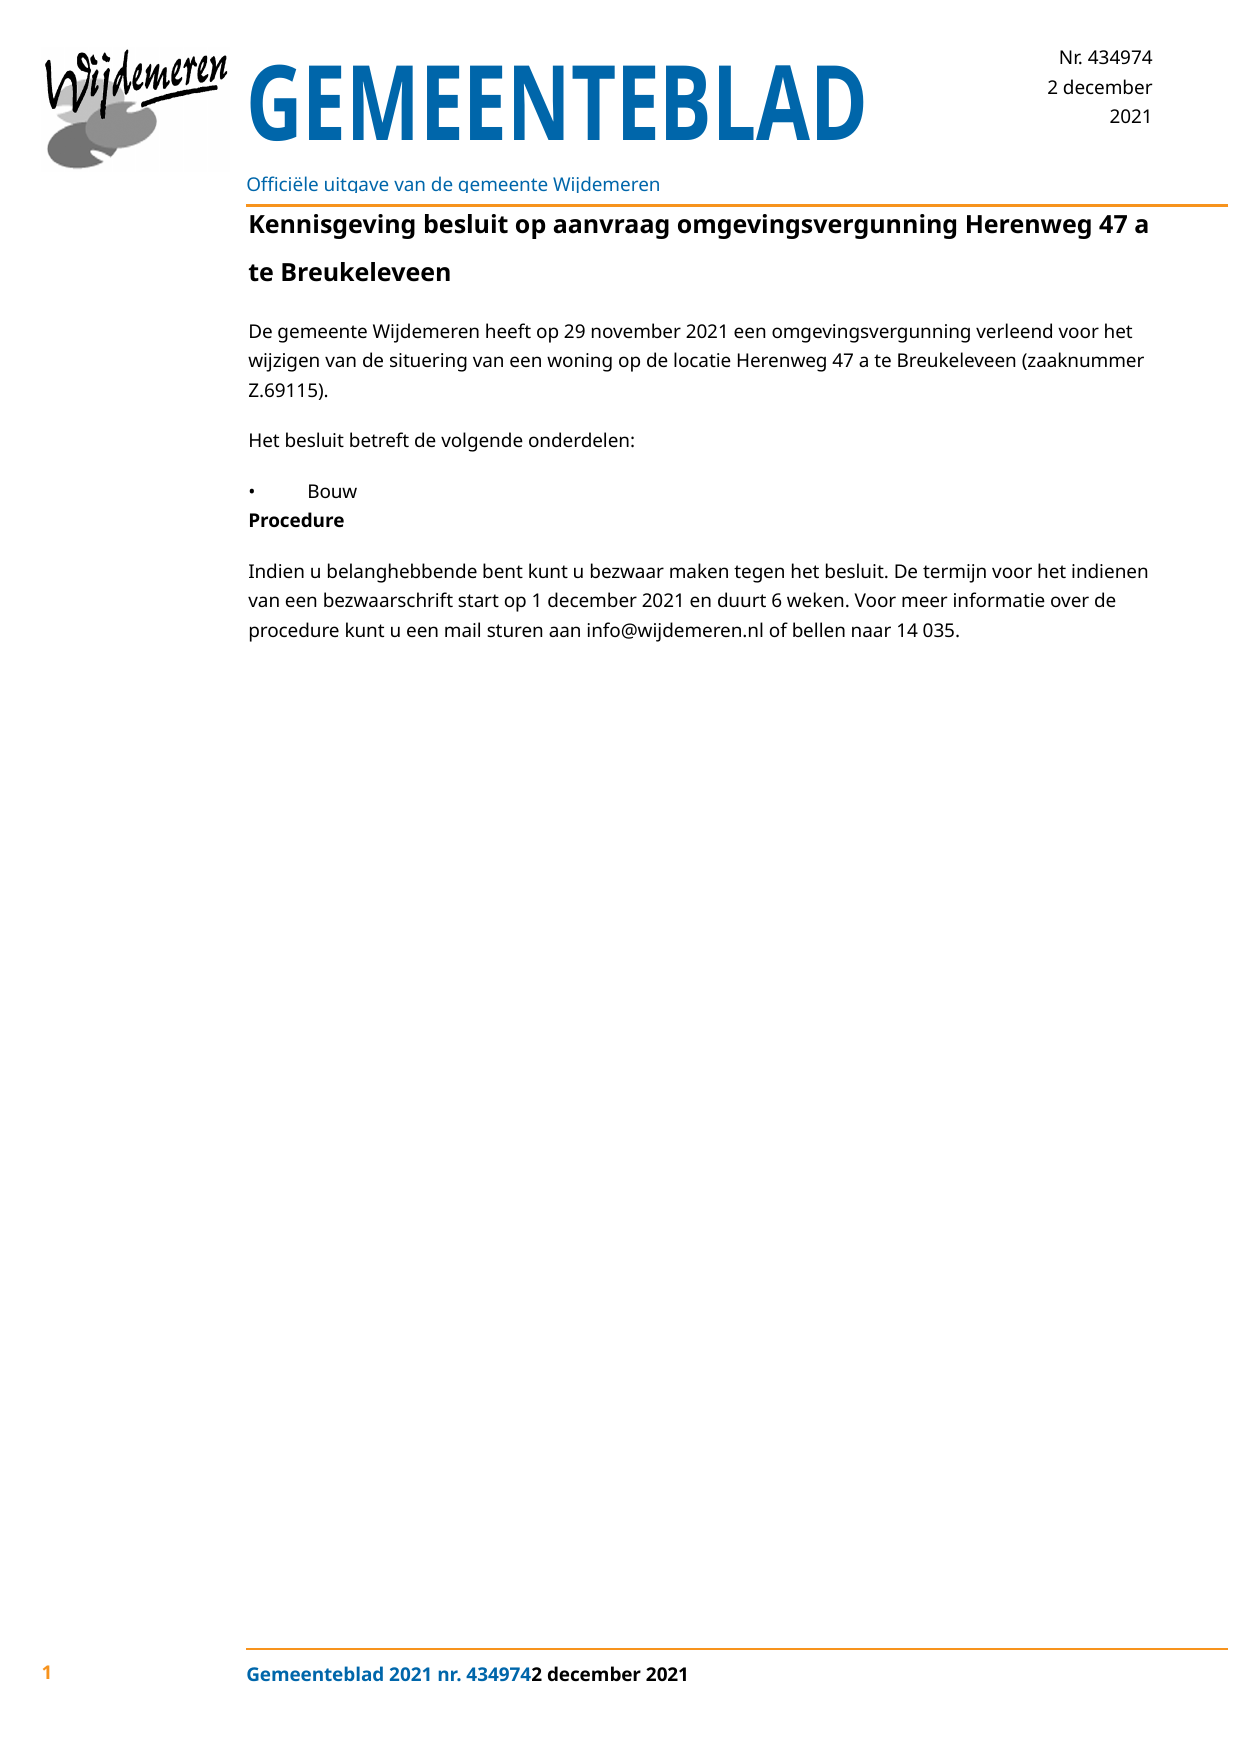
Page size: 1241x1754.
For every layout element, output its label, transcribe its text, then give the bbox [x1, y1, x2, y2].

text De gemeente Wijdemeren heeft op 29 november 2021 een omgevingsvergunning verleend voor het wijzigen van de situering van een woning op de locatie Herenweg 47 a te Breukeleveen (zaaknummer Z.69115). [248, 318, 1152, 403]
list Bouw [248, 478, 1152, 504]
text Procedure [248, 507, 1152, 533]
picture [41, 47, 231, 172]
text Kennisgeving besluit op aanvraag omgevingsvergunning Herenweg 47 a te Breukeleveen [248, 207, 1152, 288]
text Het besluit betreft de volgende onderdelen: [248, 427, 1152, 453]
text Indien u belanghebbende bent kunt u bezwaar maken tegen het besluit. De termijn voor het indienen van een bezwaarschrift start op 1 december 2021 en duurt 6 weken. Voor meer informatie over de procedure kunt u een mail sturen aan info@wijdemeren.nl of bellen naar 14 035. [248, 558, 1152, 643]
